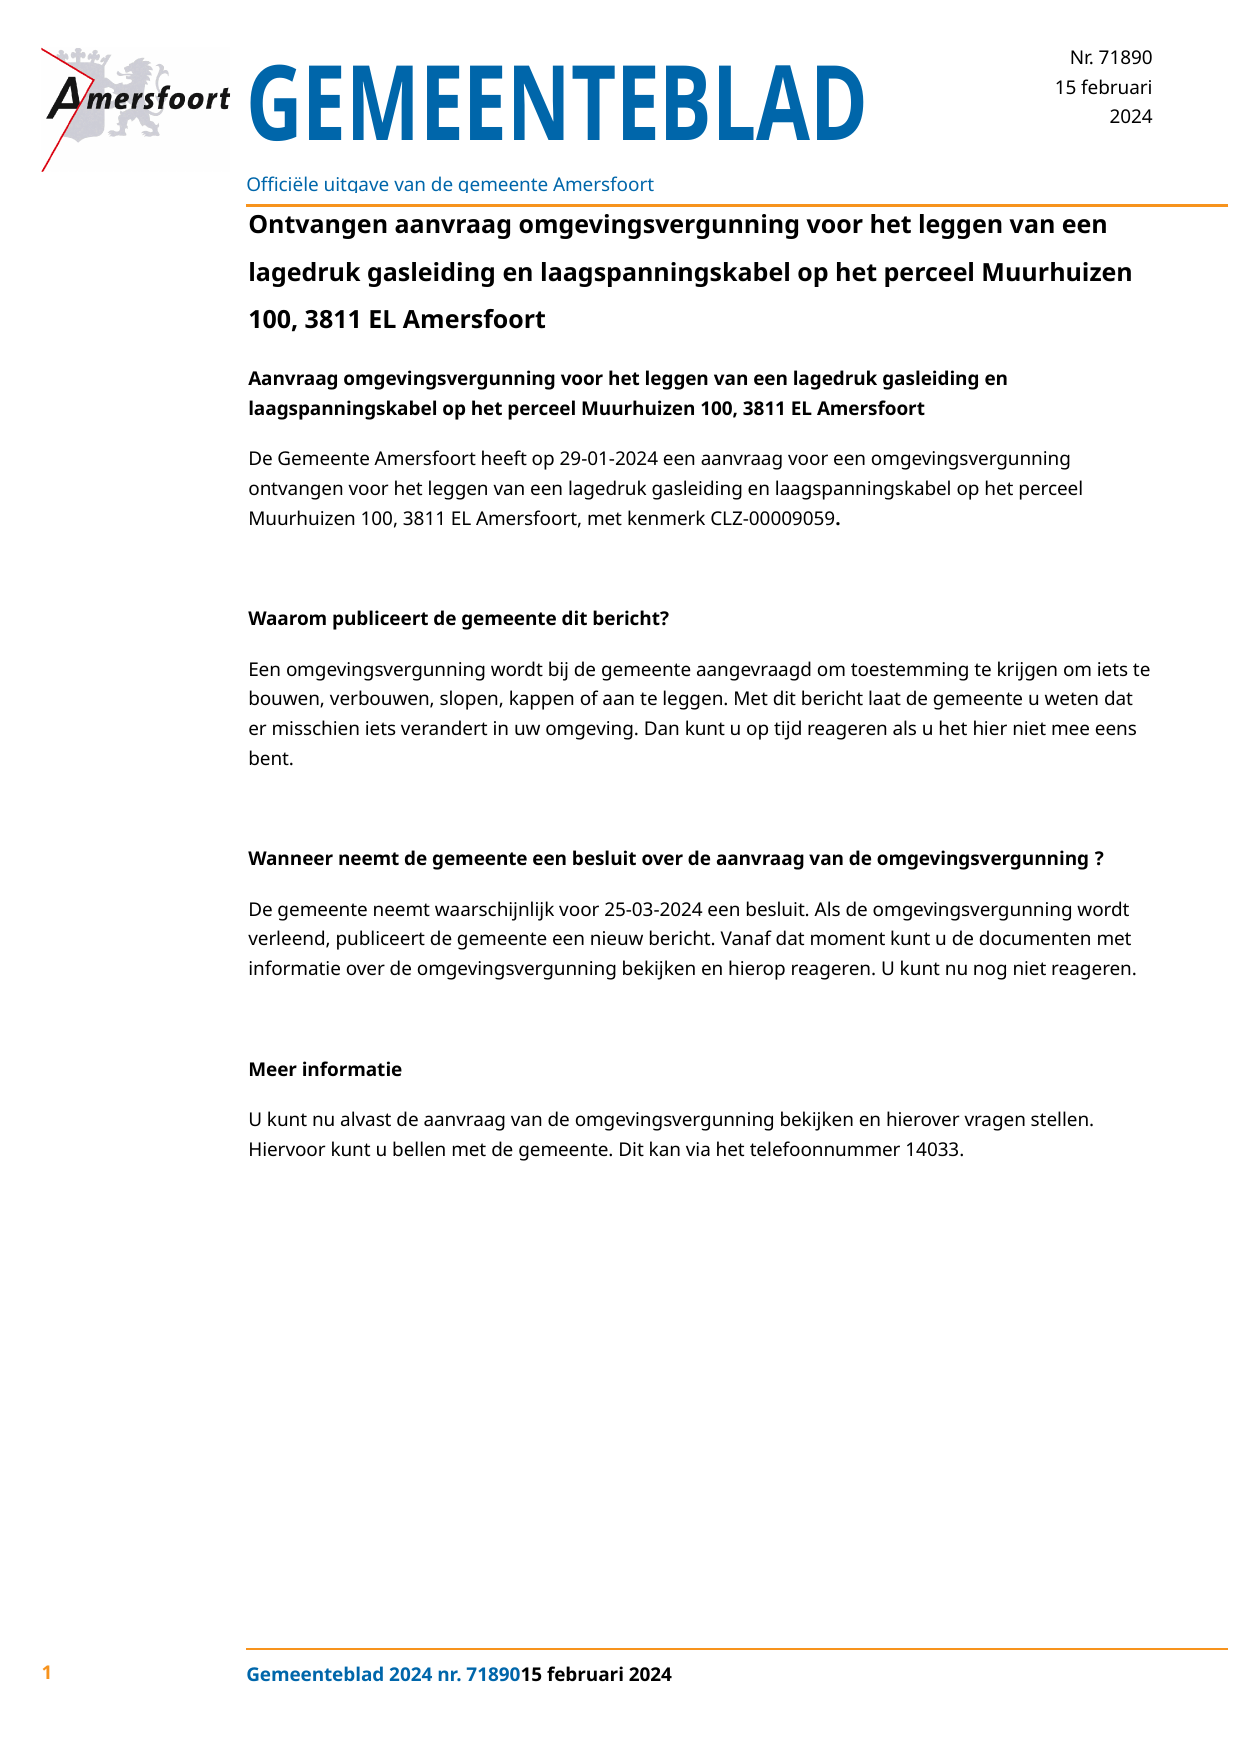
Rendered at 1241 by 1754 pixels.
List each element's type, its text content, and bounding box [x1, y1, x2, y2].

text Wanneer neemt de gemeente een besluit over de aanvraag van de omgevingsvergunning ? [248, 846, 1152, 871]
text Waarom publiceert de gemeente dit bericht? [248, 606, 1152, 631]
text Aanvraag omgevingsvergunning voor het leggen van een lagedruk gasleiding en laagspanningskabel op het perceel Muurhuizen 100, 3811 EL Amersfoort [248, 366, 1152, 421]
text Meer informatie [248, 1056, 1152, 1082]
picture [41, 47, 231, 172]
text Ontvangen aanvraag omgevingsvergunning voor het leggen van een lagedruk gasleiding en laagspanningskabel op het perceel Muurhuizen 100, 3811 EL Amersfoort [248, 207, 1152, 336]
text U kunt nu alvast de aanvraag van de omgevingsvergunning bekijken en hierover vragen stellen. Hiervoor kunt u bellen met de gemeente. Dit kan via het telefoonnummer 14033. [248, 1106, 1152, 1162]
text De Gemeente Amersfoort heeft op 29-01-2024 een aanvraag voor een omgevingsvergunning ontvangen voor het leggen van een lagedruk gasleiding en laagspanningskabel op het perceel Muurhuizen 100, 3811 EL Amersfoort, met kenmerk CLZ-00009059. [248, 446, 1152, 530]
text Een omgevingsvergunning wordt bij de gemeente aangevraagd om toestemming te krijgen om iets te bouwen, verbouwen, slopen, kappen of aan te leggen. Met dit bericht laat de gemeente u weten dat er misschien iets verandert in uw omgeving. Dan kunt u op tijd reageren als u het hier niet mee eens bent. [248, 656, 1152, 770]
text De gemeente neemt waarschijnlijk voor 25-03-2024 een besluit. Als de omgevingsvergunning wordt verleend, publiceert de gemeente een nieuw bericht. Vanaf dat moment kunt u de documenten met informatie over de omgevingsvergunning bekijken en hierop reageren. U kunt nu nog niet reageren. [248, 896, 1152, 981]
